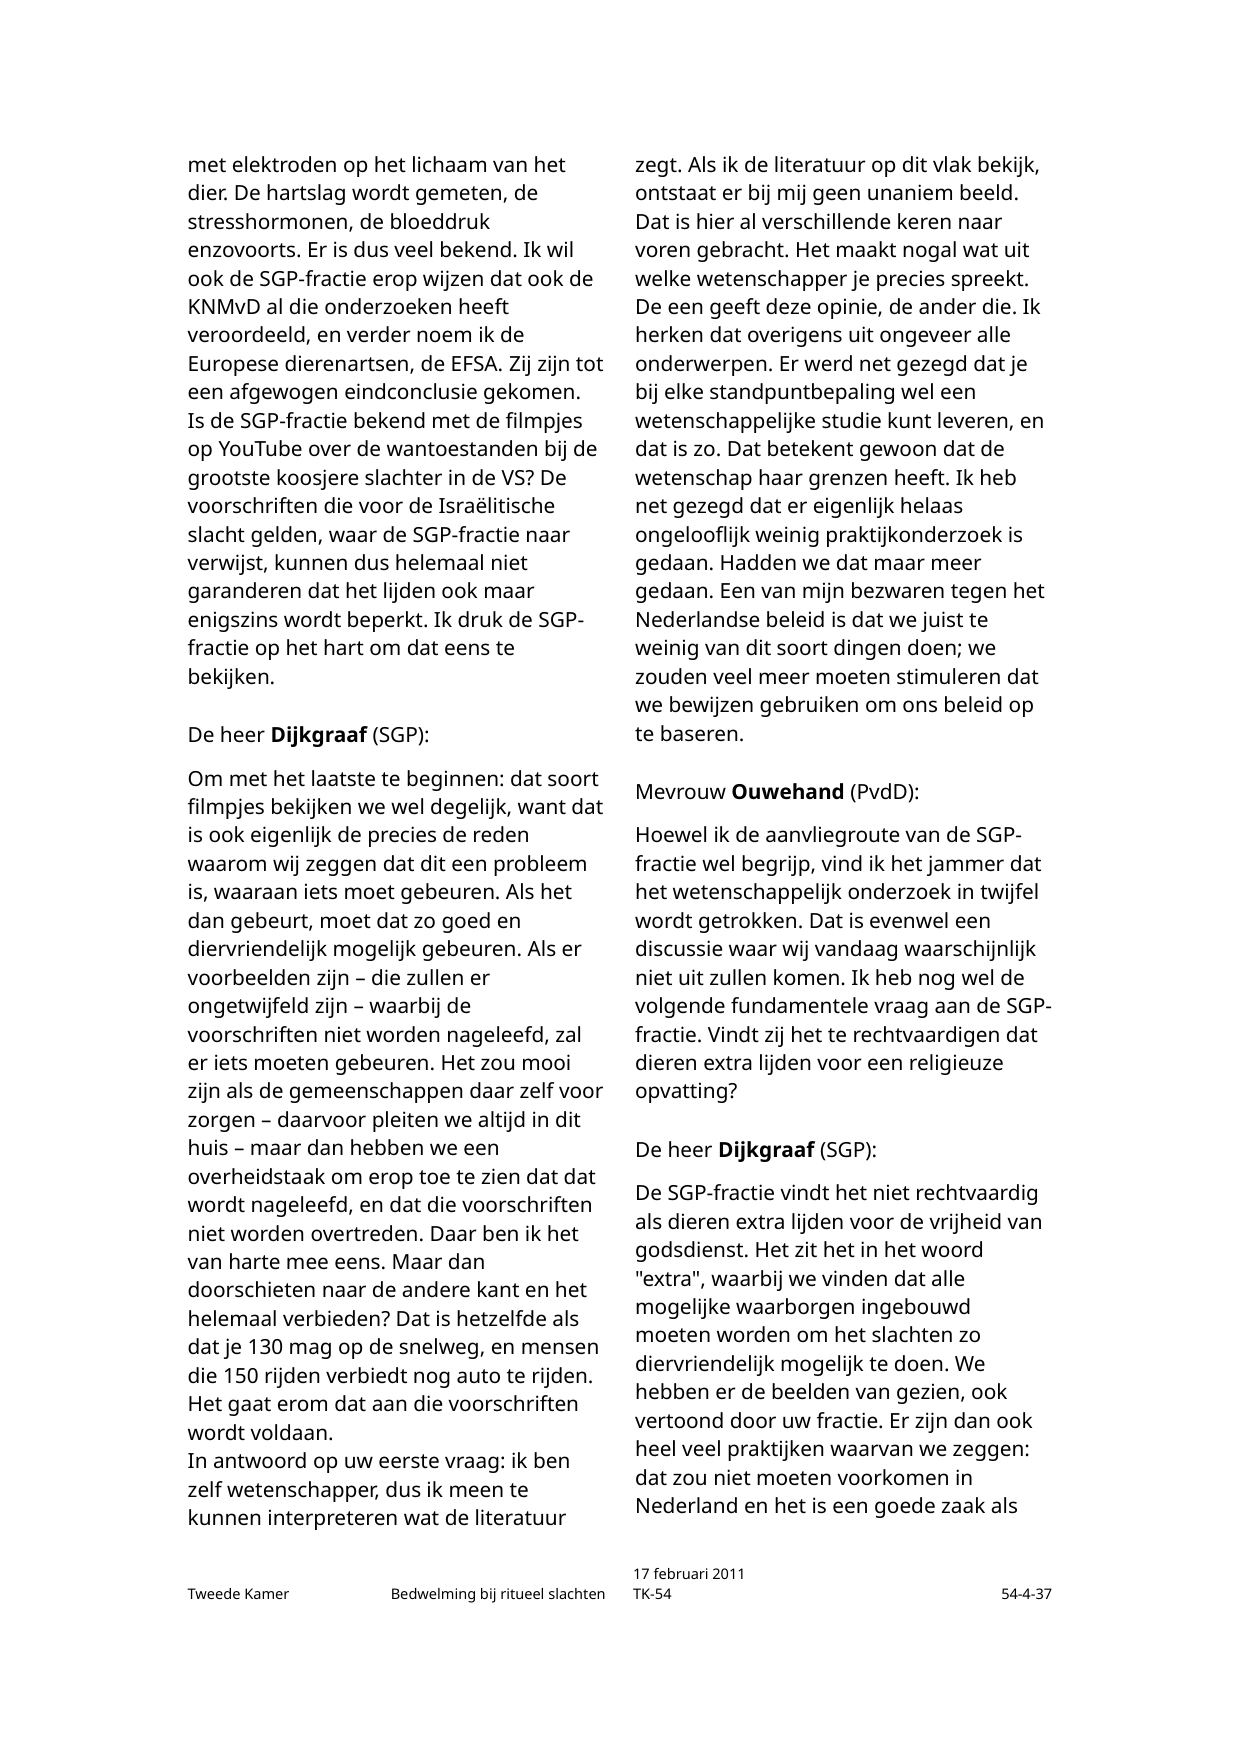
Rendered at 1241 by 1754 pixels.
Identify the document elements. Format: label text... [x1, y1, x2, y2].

text Is de SGP-fractie bekend met de filmpjes op YouTube over de wantoestanden bij de grootste koosjere slachter in de VS? De voorschriften die voor de Israëlitische slacht gelden, waar de SGP-fractie naar verwijst, kunnen dus helemaal niet garanderen dat het lijden ook maar enigszins wordt beperkt. Ik druk de SGP-fractie op het hart om dat eens te bekijken. [187, 406, 605, 690]
text In antwoord op uw eerste vraag: ik ben zelf wetenschapper, dus ik meen te kunnen interpreteren wat de literatuur [187, 1446, 605, 1532]
text De heer Dijkgraaf (SGP): [635, 1135, 1053, 1163]
text Mevrouw Ouwehand (PvdD): [635, 777, 1053, 806]
text De heer Dijkgraaf (SGP): [187, 720, 605, 749]
text zegt. Als ik de literatuur op dit vlak bekijk, ontstaat er bij mij geen unaniem beeld. Dat is hier al verschillende keren naar voren gebracht. Het maakt nogal wat uit welke wetenschapper je precies spreekt. De een geeft deze opinie, de ander die. Ik herken dat overigens uit ongeveer alle onderwerpen. Er werd net gezegd dat je bij elke standpuntbepaling wel een wetenschappelijke studie kunt leveren, en dat is zo. Dat betekent gewoon dat de wetenschap haar grenzen heeft. Ik heb net gezegd dat er eigenlijk helaas ongelooflijk weinig praktijkonderzoek is gedaan. Hadden we dat maar meer gedaan. Een van mijn bezwaren tegen het Nederlandse beleid is dat we juist te weinig van dit soort dingen doen; we zouden veel meer moeten stimuleren dat we bewijzen gebruiken om ons beleid op te baseren. [635, 150, 1053, 747]
text Om met het laatste te beginnen: dat soort filmpjes bekijken we wel degelijk, want dat is ook eigenlijk de precies de reden waarom wij zeggen dat dit een probleem is, waaraan iets moet gebeuren. Als het dan gebeurt, moet dat zo goed en diervriendelijk mogelijk gebeuren. Als er voorbeelden zijn – die zullen er ongetwijfeld zijn – waarbij de voorschriften niet worden nageleefd, zal er iets moeten gebeuren. Het zou mooi zijn als de gemeenschappen daar zelf voor zorgen – daarvoor pleiten we altijd in dit huis – maar dan hebben we een overheidstaak om erop toe te zien dat dat wordt nageleefd, en dat die voorschriften niet worden overtreden. Daar ben ik het van harte mee eens. Maar dan doorschieten naar de andere kant en het helemaal verbieden? Dat is hetzelfde als dat je 130 mag op de snelweg, en mensen die 150 rijden verbiedt nog auto te rijden. Het gaat erom dat aan die voorschriften wordt voldaan. [187, 764, 605, 1446]
text Hoewel ik de aanvliegroute van de SGP-fractie wel begrijp, vind ik het jammer dat het wetenschappelijk onderzoek in twijfel wordt getrokken. Dat is evenwel een discussie waar wij vandaag waarschijnlijk niet uit zullen komen. Ik heb nog wel de volgende fundamentele vraag aan de SGP-fractie. Vindt zij het te rechtvaardigen dat dieren extra lijden voor een religieuze opvatting? [635, 821, 1053, 1105]
text De SGP-fractie vindt het niet rechtvaardig als dieren extra lijden voor de vrijheid van godsdienst. Het zit het in het woord "extra", waarbij we vinden dat alle mogelijke waarborgen ingebouwd moeten worden om het slachten zo diervriendelijk mogelijk te doen. We hebben er de beelden van gezien, ook vertoond door uw fractie. Er zijn dan ook heel veel praktijken waarvan we zeggen: dat zou niet moeten voorkomen in Nederland en het is een goede zaak als [635, 1178, 1053, 1520]
text met elektroden op het lichaam van het dier. De hartslag wordt gemeten, de stresshormonen, de bloeddruk enzovoorts. Er is dus veel bekend. Ik wil ook de SGP-fractie erop wijzen dat ook de KNMvD al die onderzoeken heeft veroordeeld, en verder noem ik de Europese dierenartsen, de EFSA. Zij zijn tot een afgewogen eindconclusie gekomen. [187, 150, 605, 406]
